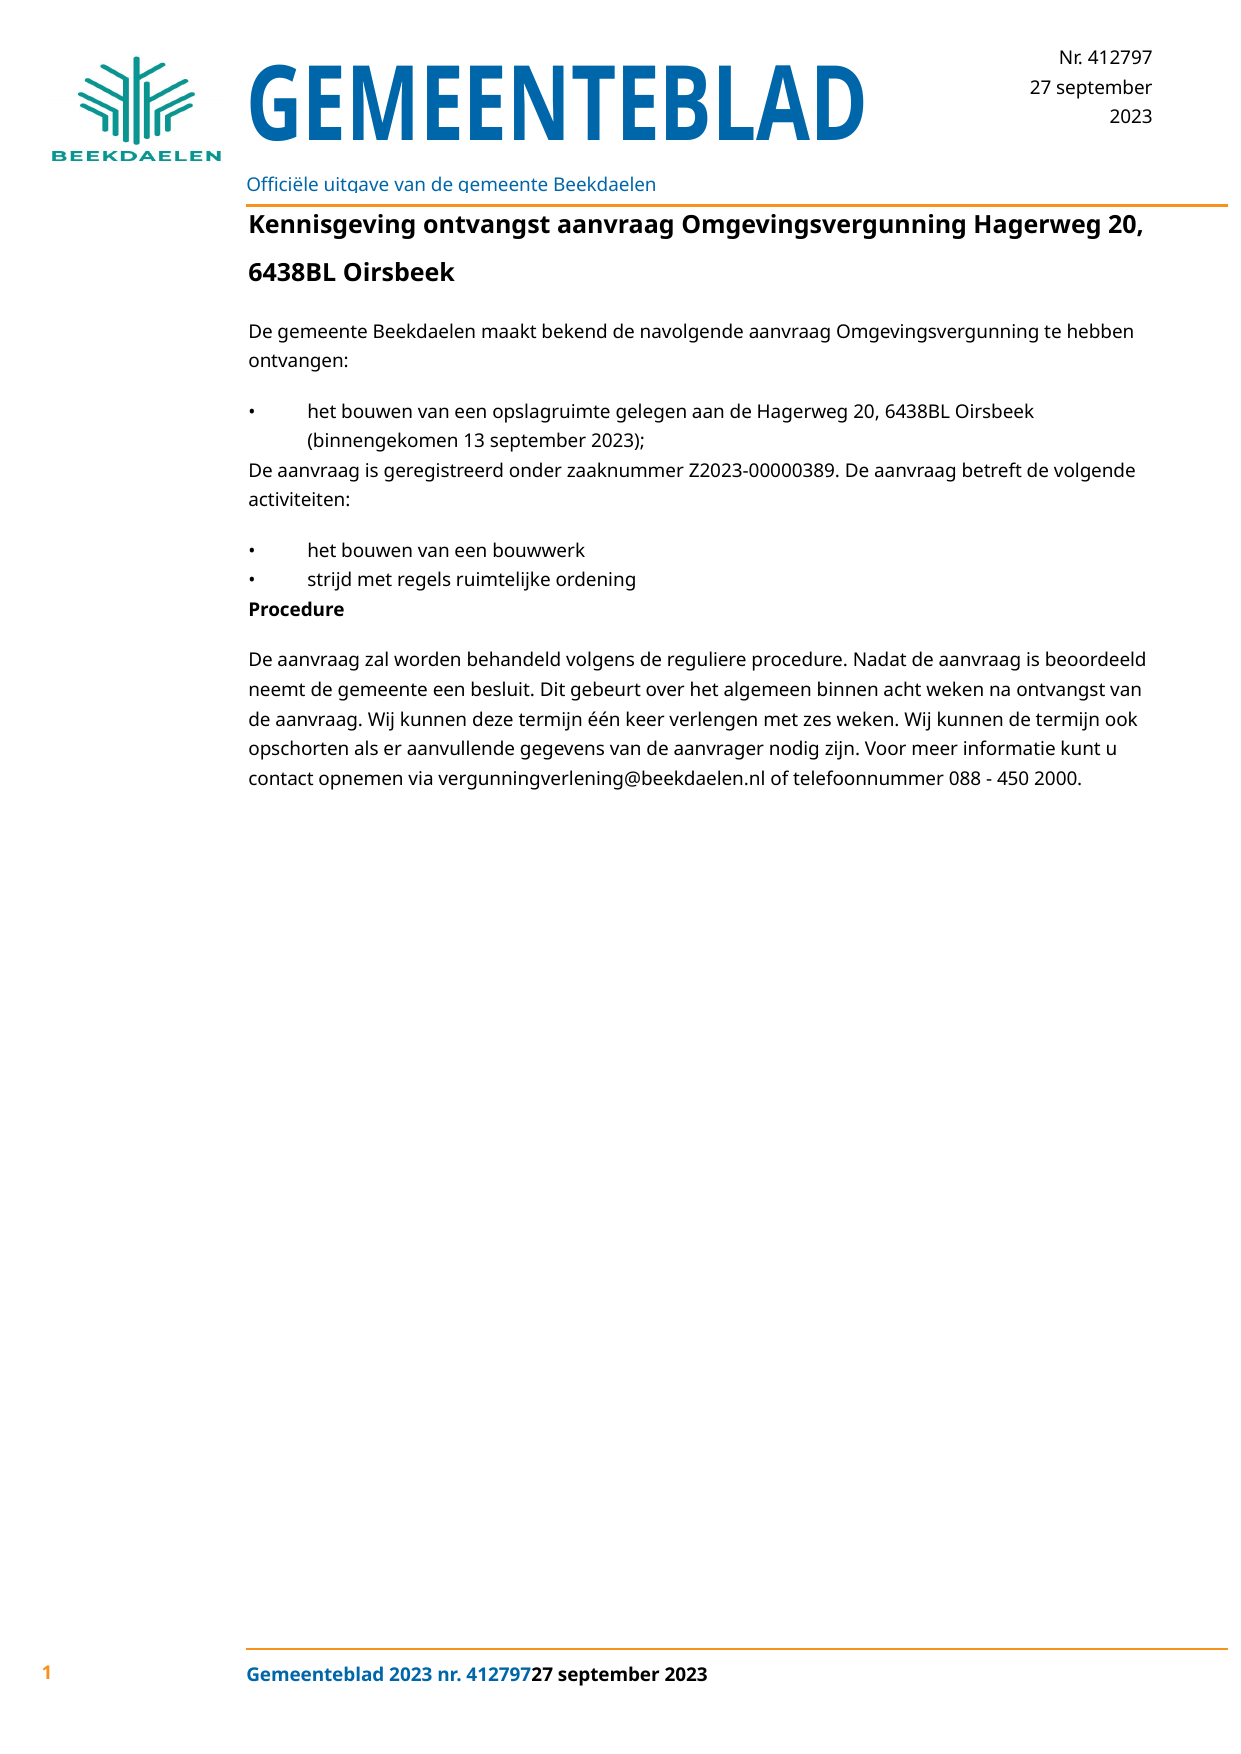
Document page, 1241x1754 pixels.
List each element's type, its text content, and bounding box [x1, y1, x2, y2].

text De aanvraag zal worden behandeld volgens de reguliere procedure. Nadat de aanvraag is beoordeeld neemt de gemeente een besluit. Dit gebeurt over het algemeen binnen acht weken na ontvangst van de aanvraag. Wij kunnen deze termijn één keer verlengen met zes weken. Wij kunnen de termijn ook opschorten als er aanvullende gegevens van de aanvrager nodig zijn. Voor meer informatie kunt u contact opnemen via vergunningverlening@beekdaelen.nl of telefoonnummer 088 - 450 2000. [248, 647, 1152, 791]
text De gemeente Beekdaelen maakt bekend de navolgende aanvraag Omgevingsvergunning te hebben ontvangen: [248, 318, 1152, 373]
list strijd met regels ruimtelijke ordening [248, 567, 1152, 592]
text Procedure [248, 596, 1152, 622]
text De aanvraag is geregistreerd onder zaaknummer Z2023-00000389. De aanvraag betreft de volgende activiteiten: [248, 457, 1152, 512]
text Kennisgeving ontvangst aanvraag Omgevingsvergunning Hagerweg 20, 6438BL Oirsbeek [248, 207, 1152, 288]
list het bouwen van een bouwwerk [248, 537, 1152, 563]
list het bouwen van een opslagruimte gelegen aan de Hagerweg 20, 6438BL Oirsbeek (binnengekomen 13 september 2023); [248, 398, 1152, 453]
picture [41, 47, 231, 172]
